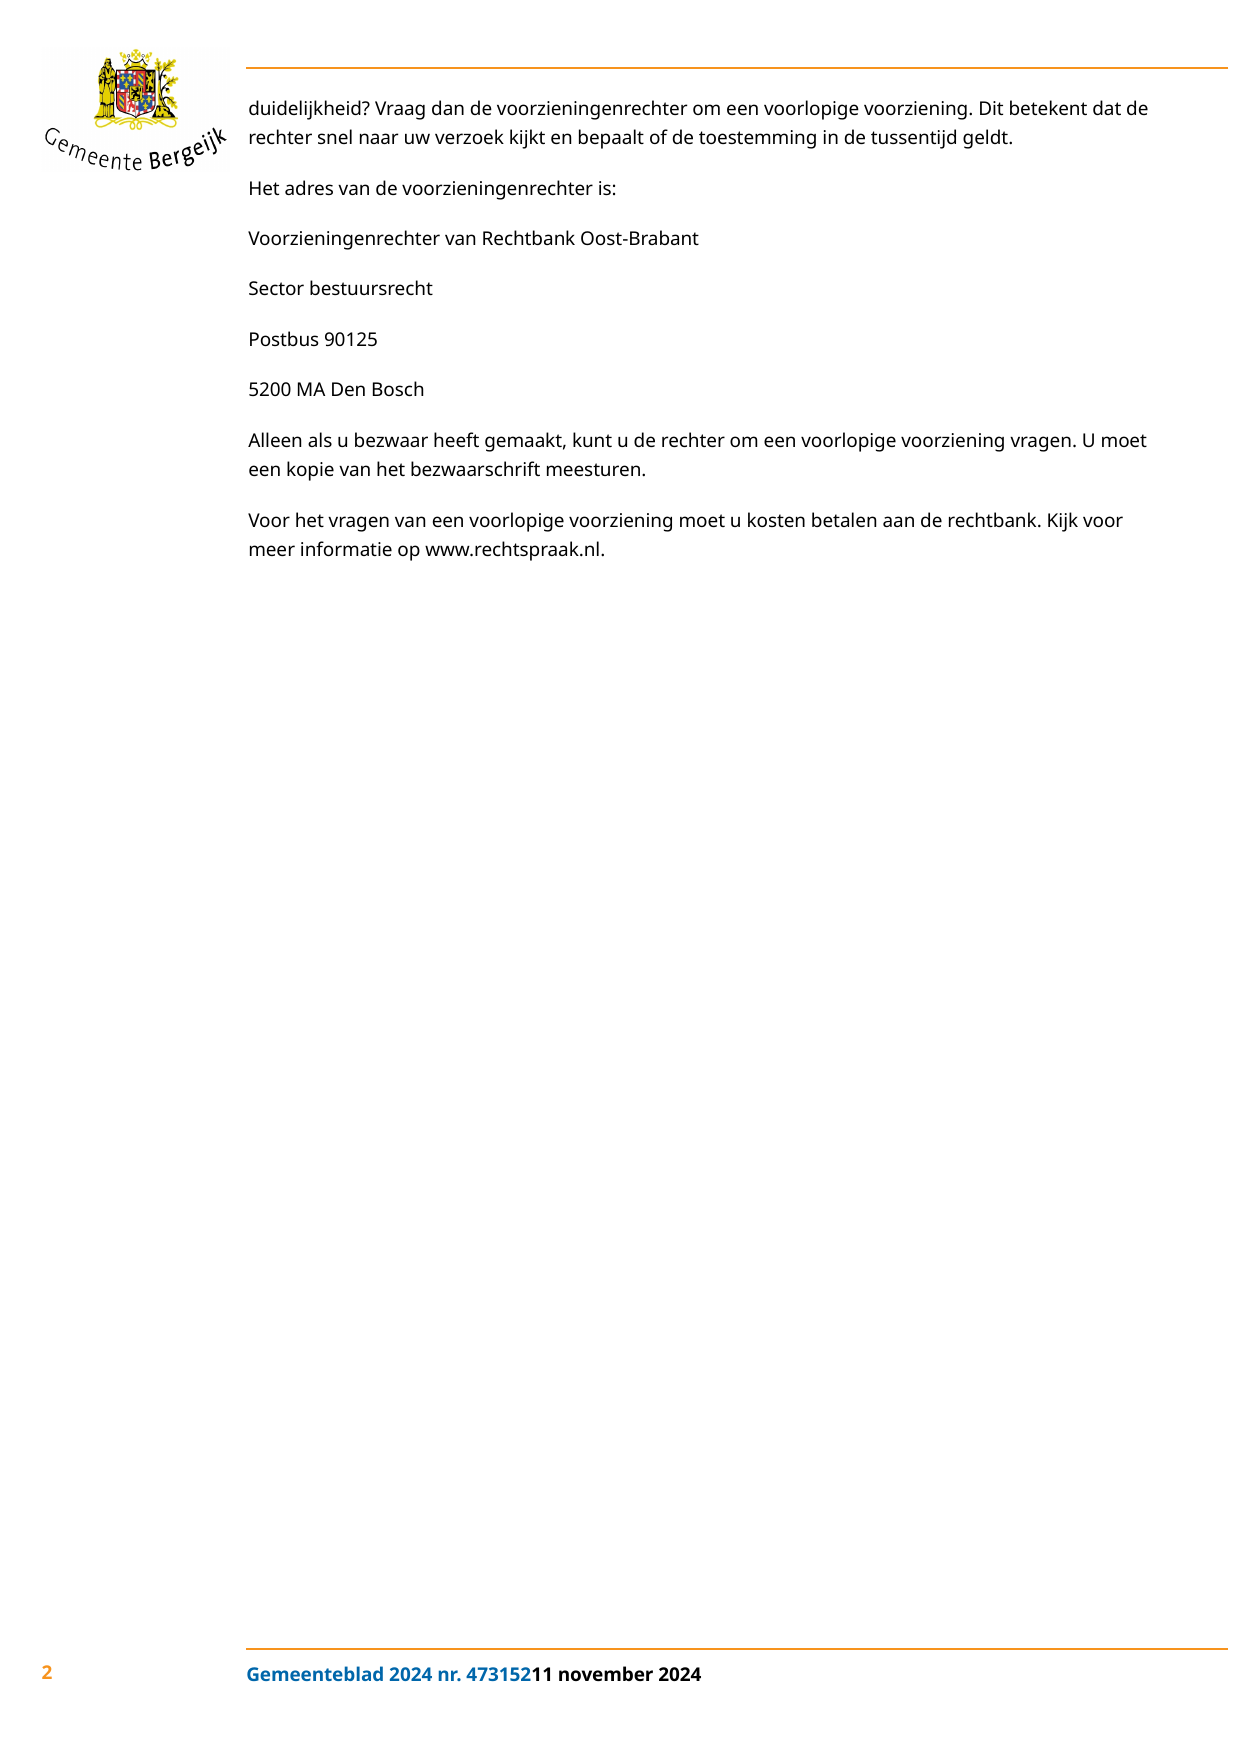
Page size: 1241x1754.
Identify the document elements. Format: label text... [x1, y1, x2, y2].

text Het adres van de voorzieningenrechter is: [248, 175, 1152, 201]
text duidelijkheid? Vraag dan de voorzieningenrechter om een voorlopige voorziening. Dit betekent dat de rechter snel naar uw verzoek kijkt en bepaalt of de toestemming in de tussentijd geldt. [248, 95, 1152, 150]
text Voorzieningenrechter van Rechtbank Oost-Brabant [248, 225, 1152, 251]
text Postbus 90125 [248, 326, 1152, 352]
text Alleen als u bezwaar heeft gemaakt, kunt u de rechter om een voorlopige voorziening vragen. U moet een kopie van het bezwaarschrift meesturen. [248, 427, 1152, 482]
text 5200 MA Den Bosch [248, 376, 1152, 402]
text Voor het vragen van een voorlopige voorziening moet u kosten betalen aan de rechtbank. Kijk voor meer informatie op www.rechtspraak.nl. [248, 507, 1152, 562]
text Sector bestuursrecht [248, 276, 1152, 301]
picture [41, 47, 231, 172]
